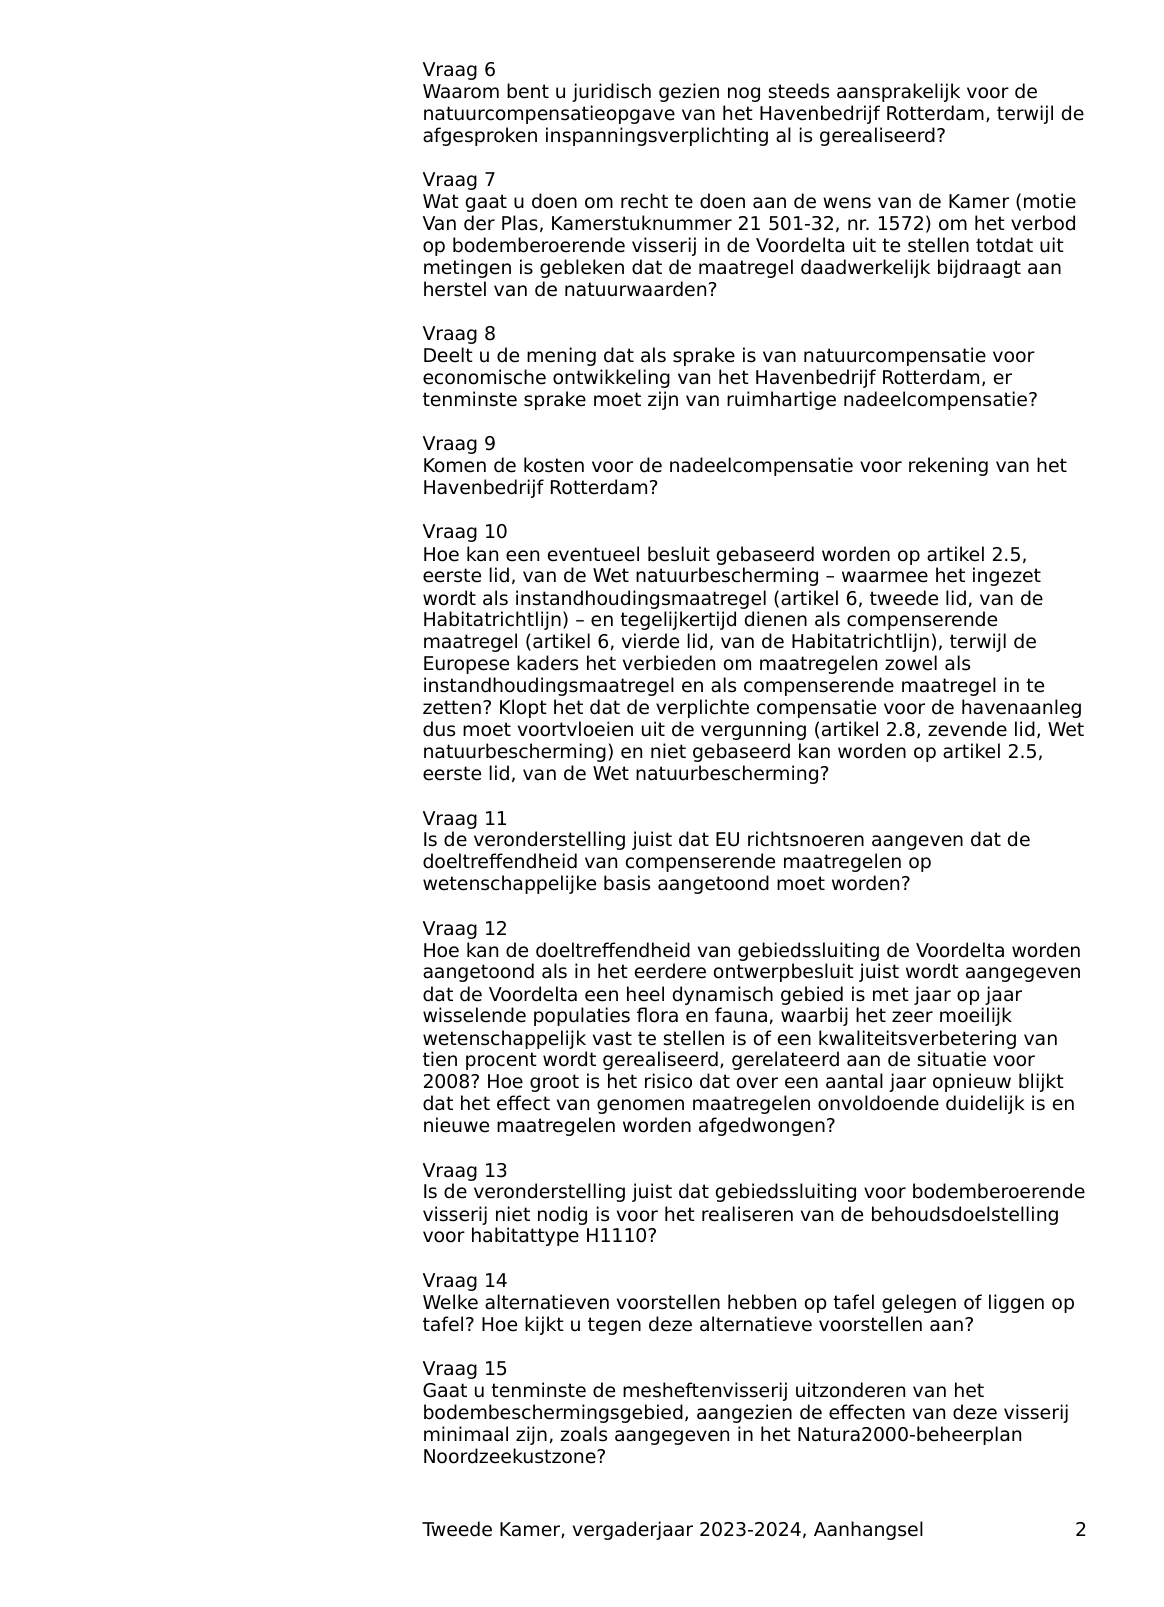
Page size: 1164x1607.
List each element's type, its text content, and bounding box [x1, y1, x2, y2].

text Is de veronderstelling juist dat EU richtsnoeren aangeven dat de doeltreffendheid van compenserende maatregelen op wetenschappelijke basis aangetoond moet worden? [422, 829, 1087, 895]
text Vraag 11 [422, 807, 1087, 829]
text Welke alternatieven voorstellen hebben op tafel gelegen of liggen op tafel? Hoe kijkt u tegen deze alternatieve voorstellen aan? [422, 1292, 1087, 1336]
text Wat gaat u doen om recht te doen aan de wens van de Kamer (motie Van der Plas, Kamerstuknummer 21 501-32, nr. 1572) om het verbod op bodemberoerende visserij in de Voordelta uit te stellen totdat uit metingen is gebleken dat de maatregel daadwerkelijk bijdraagt aan herstel van de natuurwaarden? [422, 191, 1087, 301]
text Hoe kan een eventueel besluit gebaseerd worden op artikel 2.5, eerste lid, van de Wet natuurbescherming – waarmee het ingezet wordt als instandhoudingsmaatregel (artikel 6, tweede lid, van de Habitatrichtlijn) – en tegelijkertijd dienen als compenserende maatregel (artikel 6, vierde lid, van de Habitatrichtlijn), terwijl de Europese kaders het verbieden om maatregelen zowel als instandhoudingsmaatregel en als compenserende maatregel in te zetten? Klopt het dat de verplichte compensatie voor de havenaanleg dus moet voortvloeien uit de vergunning (artikel 2.8, zevende lid, Wet natuurbescherming) en niet gebaseerd kan worden op artikel 2.5, eerste lid, van de Wet natuurbescherming? [422, 543, 1087, 785]
text Vraag 10 [422, 521, 1087, 543]
text Vraag 14 [422, 1269, 1087, 1292]
text Vraag 15 [422, 1358, 1087, 1380]
text Vraag 8 [422, 323, 1087, 345]
text Vraag 7 [422, 169, 1087, 191]
text Vraag 6 [422, 59, 1087, 81]
text Komen de kosten voor de nadeelcompensatie voor rekening van het Havenbedrijf Rotterdam? [422, 455, 1087, 499]
text Gaat u tenminste de mesheftenvisserij uitzonderen van het bodembeschermingsgebied, aangezien de effecten van deze visserij minimaal zijn, zoals aangegeven in het Natura2000-beheerplan Noordzeekustzone? [422, 1380, 1087, 1468]
text Is de veronderstelling juist dat gebiedssluiting voor bodemberoerende visserij niet nodig is voor het realiseren van de behoudsdoelstelling voor habitattype H1110? [422, 1181, 1087, 1247]
text Hoe kan de doeltreffendheid van gebiedssluiting de Voordelta worden aangetoond als in het eerdere ontwerpbesluit juist wordt aangegeven dat de Voordelta een heel dynamisch gebied is met jaar op jaar wisselende populaties flora en fauna, waarbij het zeer moeilijk wetenschappelijk vast te stellen is of een kwaliteitsverbetering van tien procent wordt gerealiseerd, gerelateerd aan de situatie voor 2008? Hoe groot is het risico dat over een aantal jaar opnieuw blijkt dat het effect van genomen maatregelen onvoldoende duidelijk is en nieuwe maatregelen worden afgedwongen? [422, 939, 1087, 1137]
text Deelt u de mening dat als sprake is van natuurcompensatie voor economische ontwikkeling van het Havenbedrijf Rotterdam, er tenminste sprake moet zijn van ruimhartige nadeelcompensatie? [422, 345, 1087, 411]
text Waarom bent u juridisch gezien nog steeds aansprakelijk voor de natuurcompensatieopgave van het Havenbedrijf Rotterdam, terwijl de afgesproken inspanningsverplichting al is gerealiseerd? [422, 81, 1087, 147]
text Vraag 13 [422, 1159, 1087, 1181]
text Vraag 12 [422, 917, 1087, 939]
text Vraag 9 [422, 433, 1087, 455]
